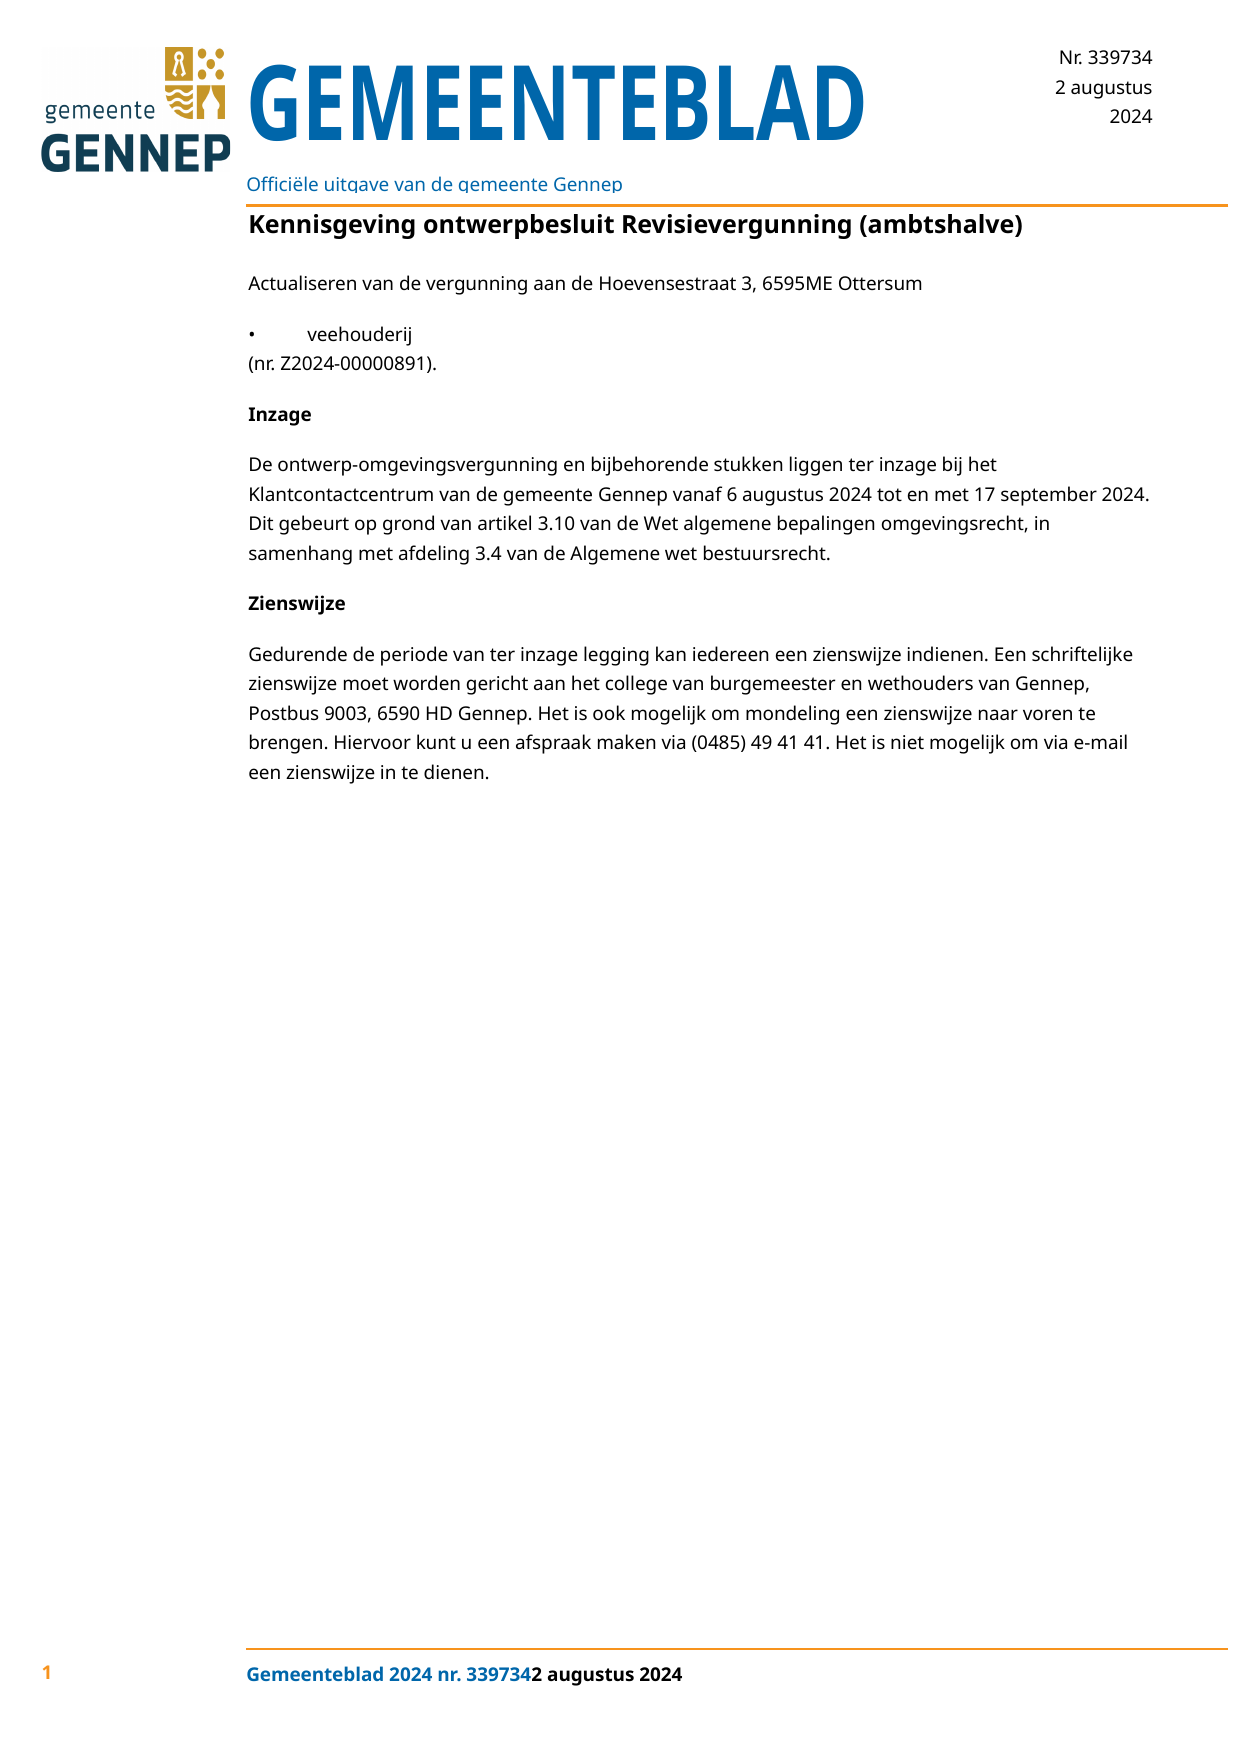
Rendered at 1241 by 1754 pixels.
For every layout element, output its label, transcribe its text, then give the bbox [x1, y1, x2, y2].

text Actualiseren van de vergunning aan de Hoevensestraat 3, 6595ME Ottersum [248, 270, 1152, 296]
picture [41, 47, 231, 172]
text Kennisgeving ontwerpbesluit Revisievergunning (ambtshalve) [248, 207, 1152, 241]
text Zienswijze [248, 590, 1152, 616]
text Gedurende de periode van ter inzage legging kan iedereen een zienswijze indienen. Een schriftelijke zienswijze moet worden gericht aan het college van burgemeester en wethouders van Gennep, Postbus 9003, 6590 HD Gennep. Het is ook mogelijk om mondeling een zienswijze naar voren te brengen. Hiervoor kunt u een afspraak maken via (0485) 49 41 41. Het is niet mogelijk om via e-mail een zienswijze in te dienen. [248, 641, 1152, 785]
list veehouderij [248, 321, 1152, 346]
text (nr. Z2024-00000891). [248, 350, 1152, 376]
text Inzage [248, 401, 1152, 426]
text De ontwerp-omgevingsvergunning en bijbehorende stukken liggen ter inzage bij het Klantcontactcentrum van de gemeente Gennep vanaf 6 augustus 2024 tot en met 17 september 2024. Dit gebeurt op grond van artikel 3.10 van de Wet algemene bepalingen omgevingsrecht, in samenhang met afdeling 3.4 van de Algemene wet bestuursrecht. [248, 451, 1152, 566]
